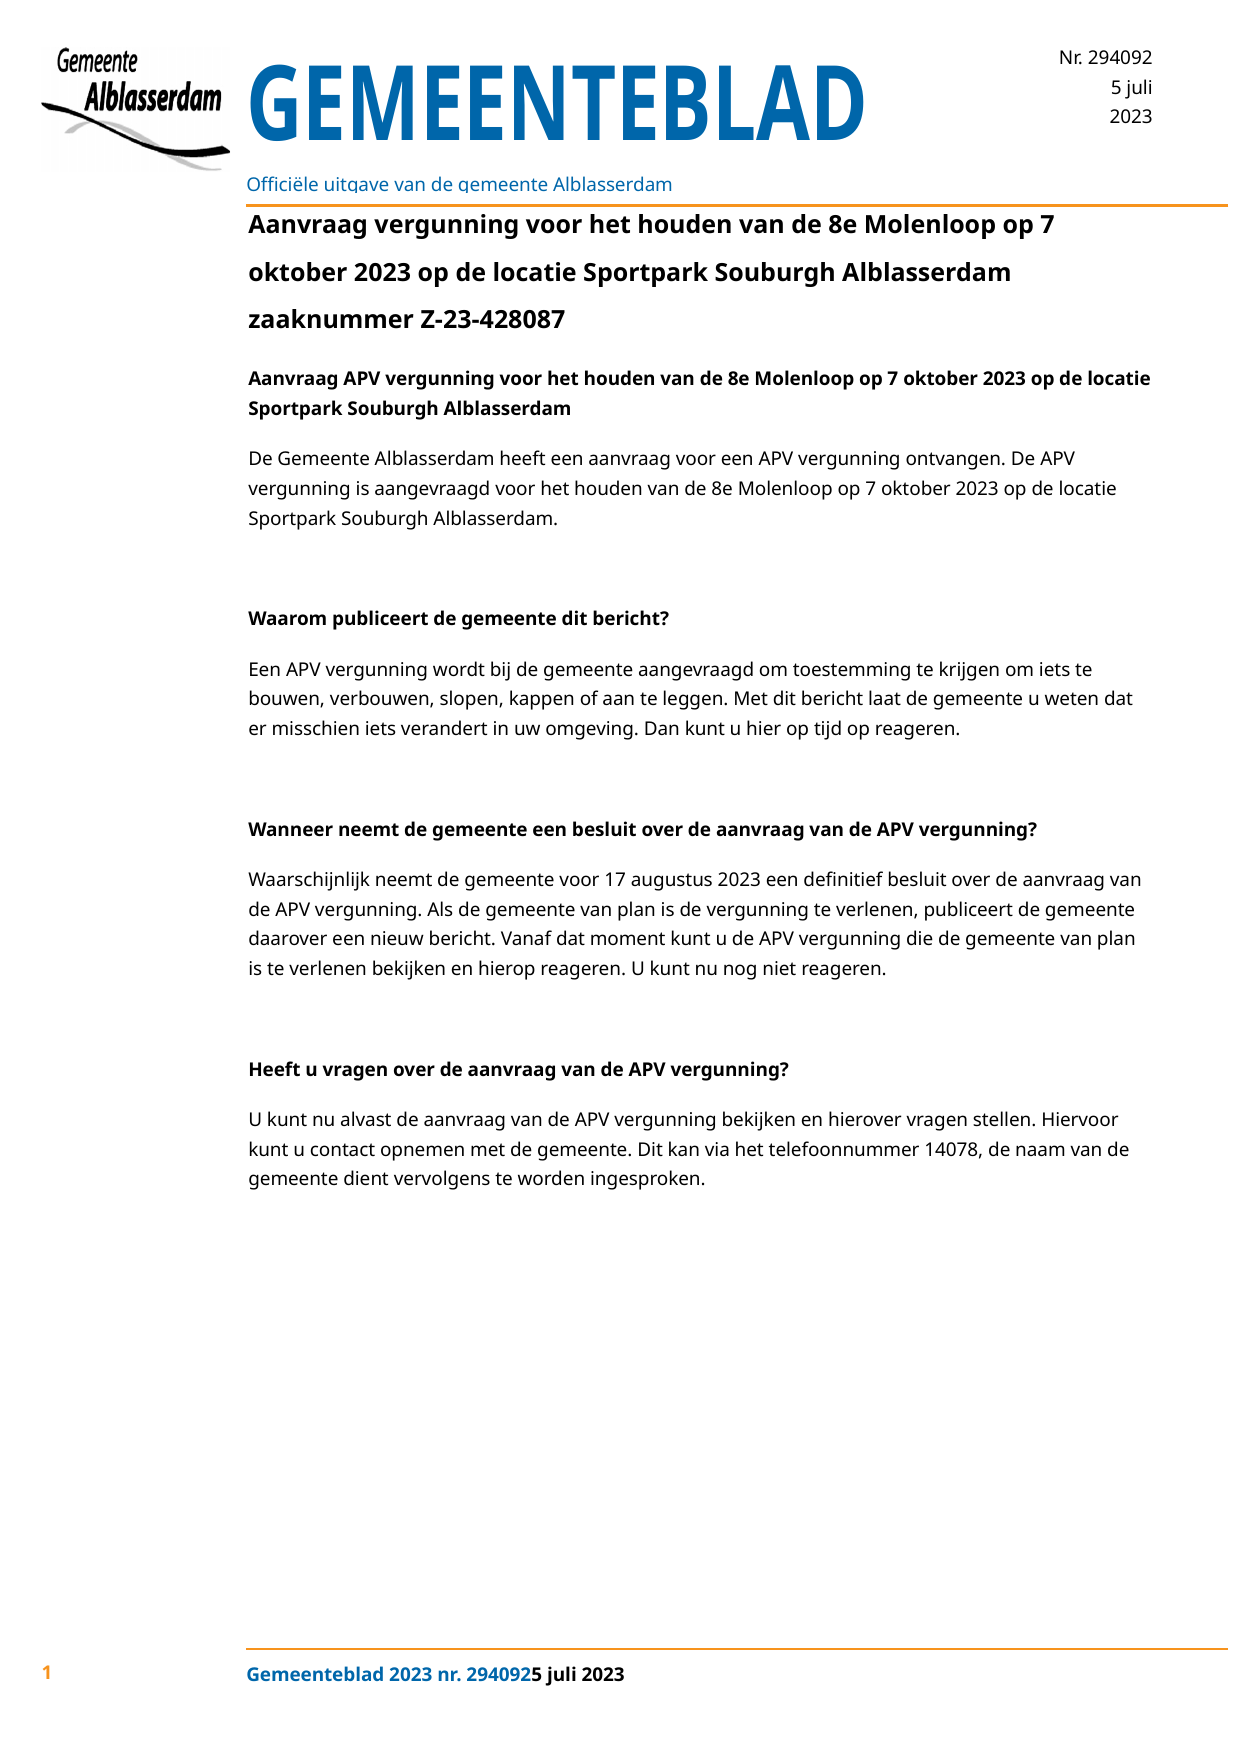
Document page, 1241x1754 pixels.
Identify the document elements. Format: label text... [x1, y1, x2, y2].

text Aanvraag vergunning voor het houden van de 8e Molenloop op 7 oktober 2023 op de locatie Sportpark Souburgh Alblasserdam zaaknummer Z-23-428087 [248, 207, 1152, 336]
picture [41, 47, 231, 172]
text Waarschijnlijk neemt de gemeente voor 17 augustus 2023 een definitief besluit over de aanvraag van de APV vergunning. Als de gemeente van plan is de vergunning te verlenen, publiceert de gemeente daarover een nieuw bericht. Vanaf dat moment kunt u de APV vergunning die de gemeente van plan is te verlenen bekijken en hierop reageren. U kunt nu nog niet reageren. [248, 866, 1152, 981]
text Aanvraag APV vergunning voor het houden van de 8e Molenloop op 7 oktober 2023 op de locatie Sportpark Souburgh Alblasserdam [248, 366, 1152, 421]
text U kunt nu alvast de aanvraag van de APV vergunning bekijken en hierover vragen stellen. Hiervoor kunt u contact opnemen met de gemeente. Dit kan via het telefoonnummer 14078, de naam van de gemeente dient vervolgens te worden ingesproken. [248, 1106, 1152, 1191]
text Heeft u vragen over de aanvraag van de APV vergunning? [248, 1056, 1152, 1082]
text Wanneer neemt de gemeente een besluit over de aanvraag van de APV vergunning? [248, 816, 1152, 842]
text Een APV vergunning wordt bij de gemeente aangevraagd om toestemming te krijgen om iets te bouwen, verbouwen, slopen, kappen of aan te leggen. Met dit bericht laat de gemeente u weten dat er misschien iets verandert in uw omgeving. Dan kunt u hier op tijd op reageren. [248, 656, 1152, 741]
text De Gemeente Alblasserdam heeft een aanvraag voor een APV vergunning ontvangen. De APV vergunning is aangevraagd voor het houden van de 8e Molenloop op 7 oktober 2023 op de locatie Sportpark Souburgh Alblasserdam. [248, 446, 1152, 530]
text Waarom publiceert de gemeente dit bericht? [248, 606, 1152, 631]
